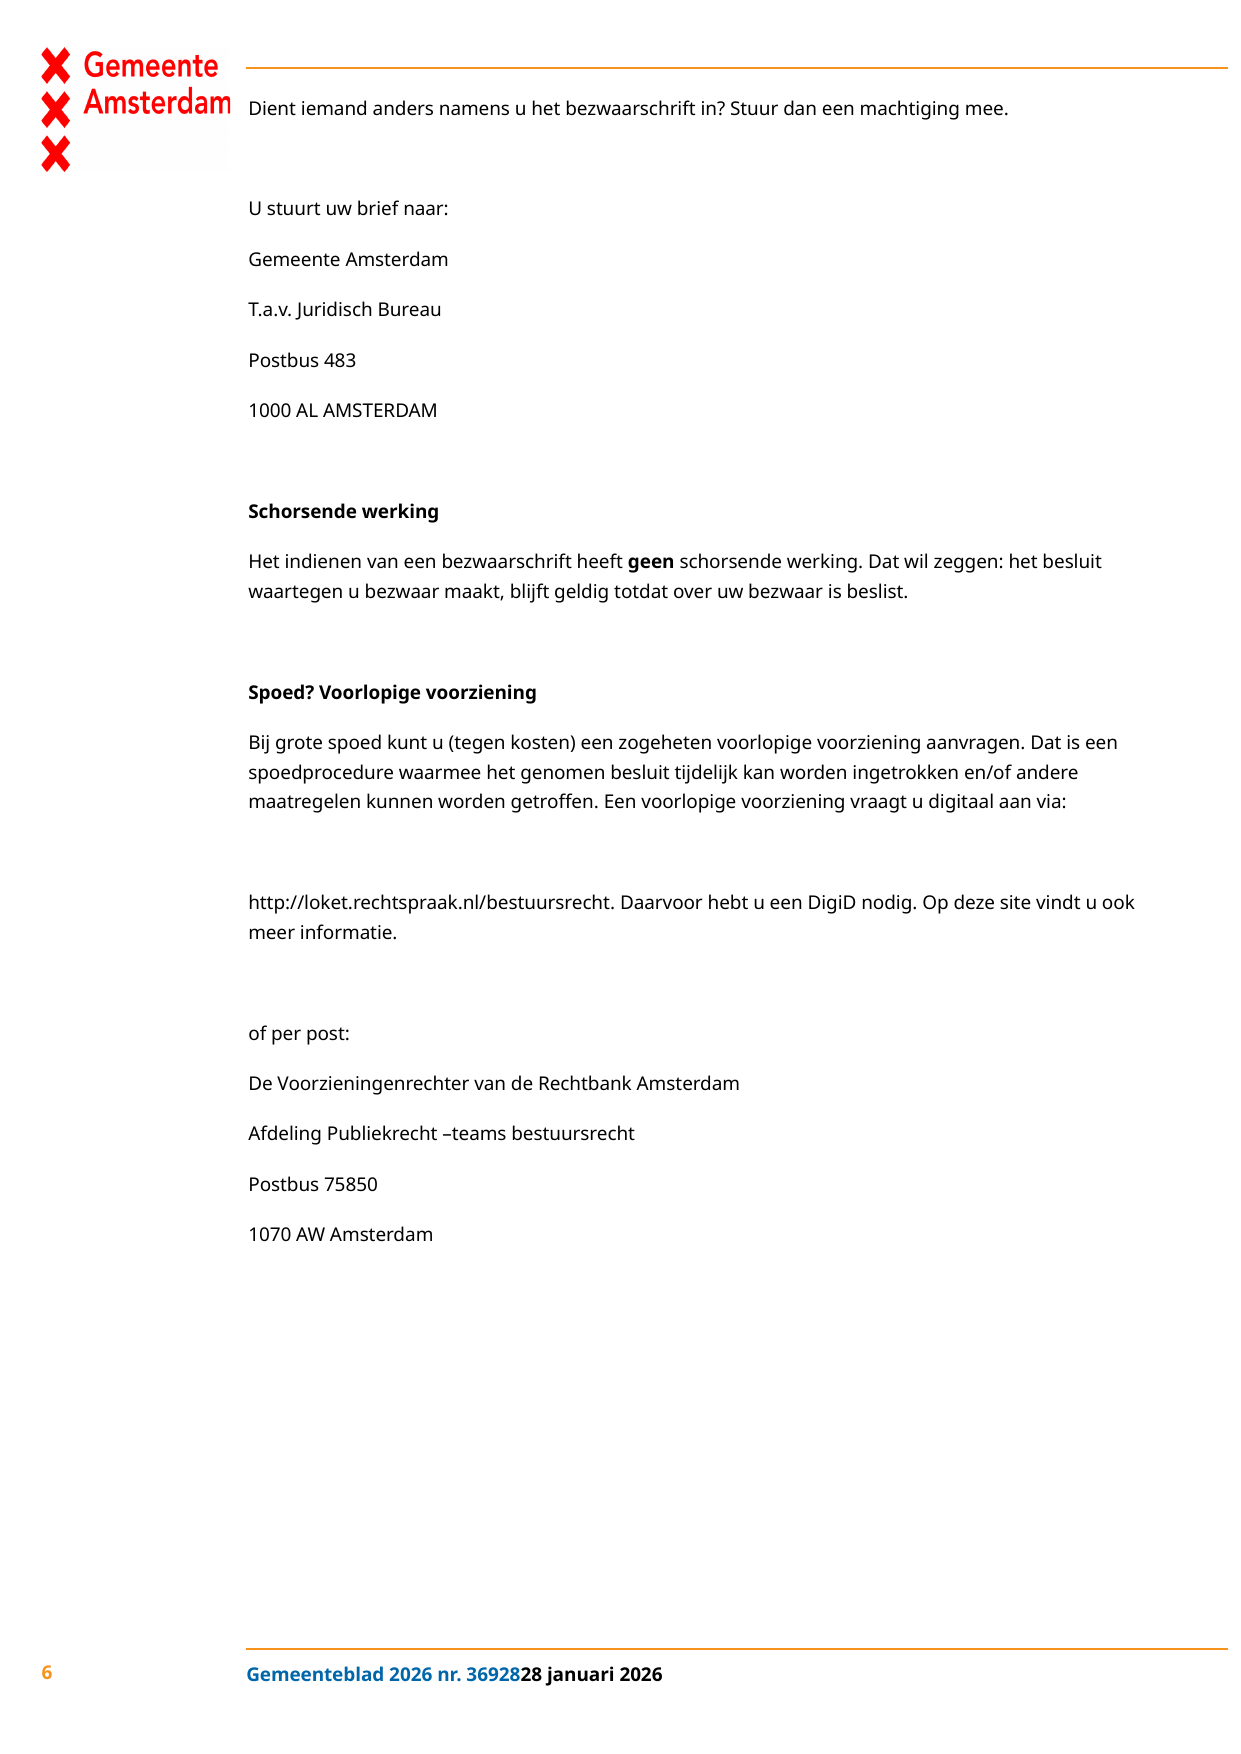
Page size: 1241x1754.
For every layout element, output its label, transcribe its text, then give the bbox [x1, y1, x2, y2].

text Schorsende werking [248, 498, 1152, 524]
text Gemeente Amsterdam [248, 246, 1152, 272]
text Het indienen van een bezwaarschrift heeft geen schorsende werking. Dat wil zeggen: het besluit waartegen u bezwaar maakt, blijft geldig totdat over uw bezwaar is beslist. [248, 548, 1152, 604]
text De Voorzieningenrechter van de Rechtbank Amsterdam [248, 1070, 1152, 1096]
text T.a.v. Juridisch Bureau [248, 296, 1152, 322]
text Spoed? Voorlopige voorziening [248, 679, 1152, 705]
text Postbus 75850 [248, 1171, 1152, 1197]
text Postbus 483 [248, 347, 1152, 373]
text Bij grote spoed kunt u (tegen kosten) een zogeheten voorlopige voorziening aanvragen. Dat is een spoedprocedure waarmee het genomen besluit tijdelijk kan worden ingetrokken en/of andere maatregelen kunnen worden getroffen. Een voorlopige voorziening vraagt u digitaal aan via: [248, 729, 1152, 814]
picture [41, 47, 231, 172]
text http://loket.rechtspraak.nl/bestuursrecht. Daarvoor hebt u een DigiD nodig. Op deze site vindt u ook meer informatie. [248, 889, 1152, 945]
text 1000 AL AMSTERDAM [248, 397, 1152, 423]
text Afdeling Publiekrecht –teams bestuursrecht [248, 1121, 1152, 1146]
text U stuurt uw brief naar: [248, 196, 1152, 221]
text Dient iemand anders namens u het bezwaarschrift in? Stuur dan een machtiging mee. [248, 95, 1152, 121]
text 1070 AW Amsterdam [248, 1221, 1152, 1247]
text of per post: [248, 1020, 1152, 1046]
